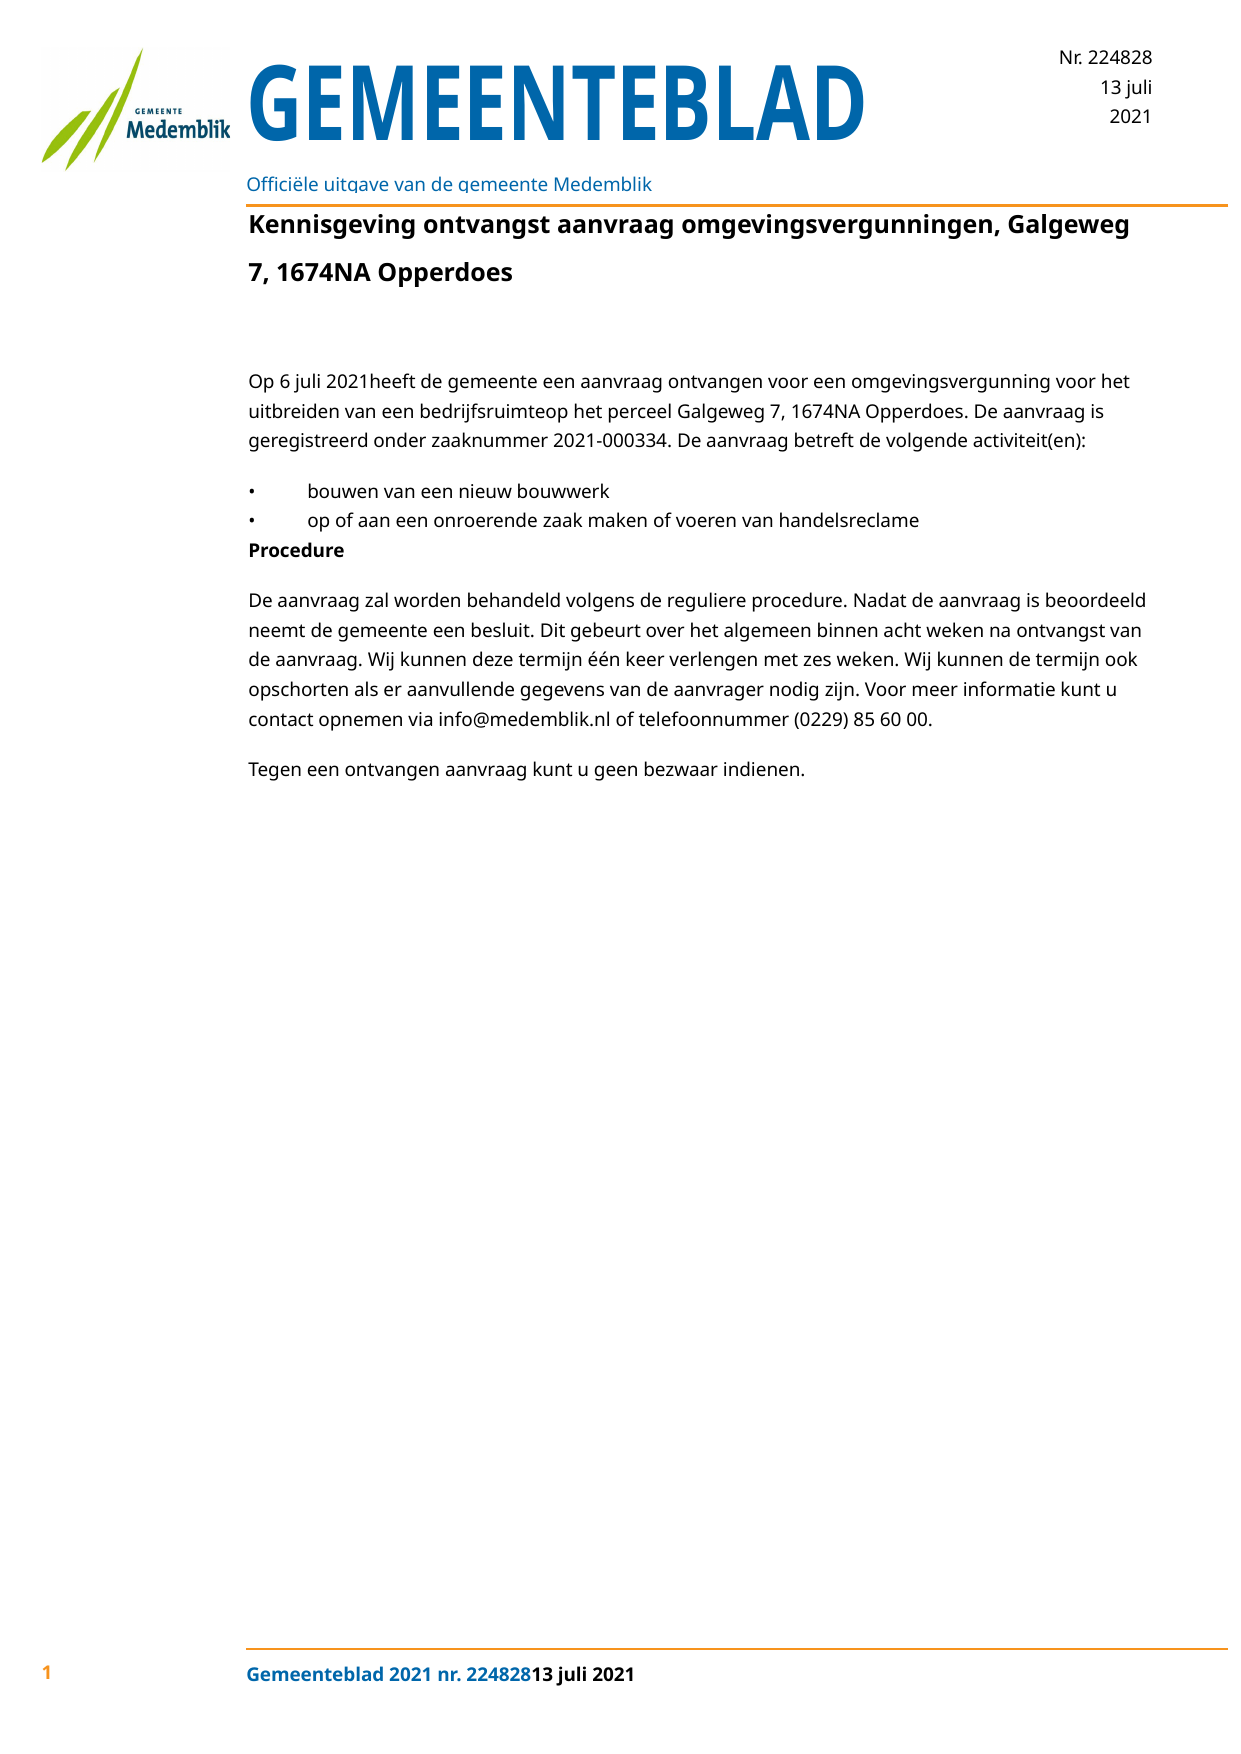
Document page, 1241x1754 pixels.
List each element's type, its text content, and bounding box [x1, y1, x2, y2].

text Tegen een ontvangen aanvraag kunt u geen bezwaar indienen. [248, 756, 1152, 782]
text Procedure [248, 537, 1152, 563]
list op of aan een onroerende zaak maken of voeren van handelsreclame [248, 507, 1152, 533]
picture [41, 47, 231, 172]
text De aanvraag zal worden behandeld volgens de reguliere procedure. Nadat de aanvraag is beoordeeld neemt de gemeente een besluit. Dit gebeurt over het algemeen binnen acht weken na ontvangst van de aanvraag. Wij kunnen deze termijn één keer verlengen met zes weken. Wij kunnen de termijn ook opschorten als er aanvullende gegevens van de aanvrager nodig zijn. Voor meer informatie kunt u contact opnemen via info@medemblik.nl of telefoonnummer (0229) 85 60 00. [248, 587, 1152, 732]
list bouwen van een nieuw bouwwerk [248, 478, 1152, 504]
text Op 6 juli 2021heeft de gemeente een aanvraag ontvangen voor een omgevingsvergunning voor het uitbreiden van een bedrijfsruimteop het perceel Galgeweg 7, 1674NA Opperdoes. De aanvraag is geregistreerd onder zaaknummer 2021-000334. De aanvraag betreft de volgende activiteit(en): [248, 368, 1152, 453]
text Kennisgeving ontvangst aanvraag omgevingsvergunningen, Galgeweg 7, 1674NA Opperdoes [248, 207, 1152, 288]
